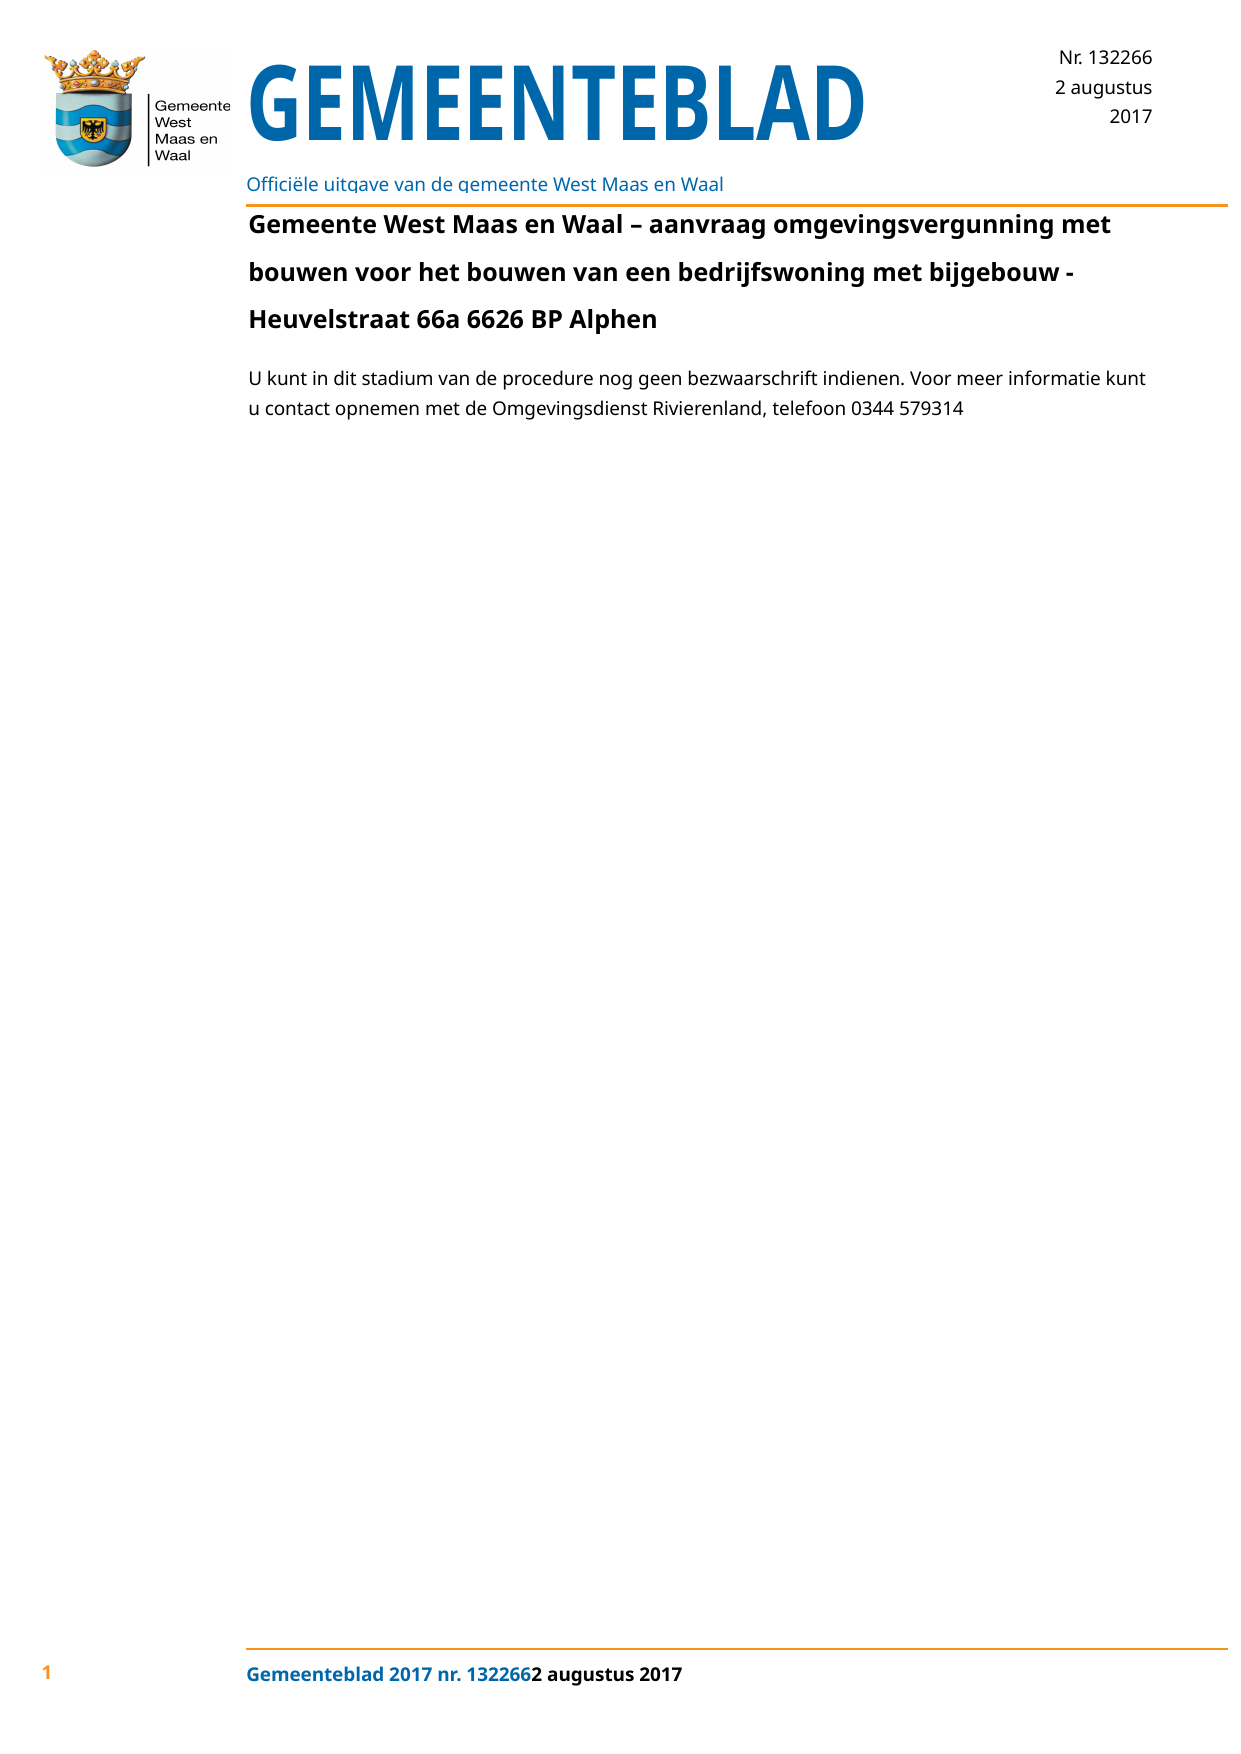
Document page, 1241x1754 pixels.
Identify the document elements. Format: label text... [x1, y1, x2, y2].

text Gemeente West Maas en Waal – aanvraag omgevingsvergunning met bouwen voor het bouwen van een bedrijfswoning met bijgebouw - Heuvelstraat 66a 6626 BP Alphen [248, 207, 1152, 336]
text U kunt in dit stadium van de procedure nog geen bezwaarschrift indienen. Voor meer informatie kunt u contact opnemen met de Omgevingsdienst Rivierenland, telefoon 0344 579314 [248, 366, 1152, 421]
picture [41, 47, 231, 172]
